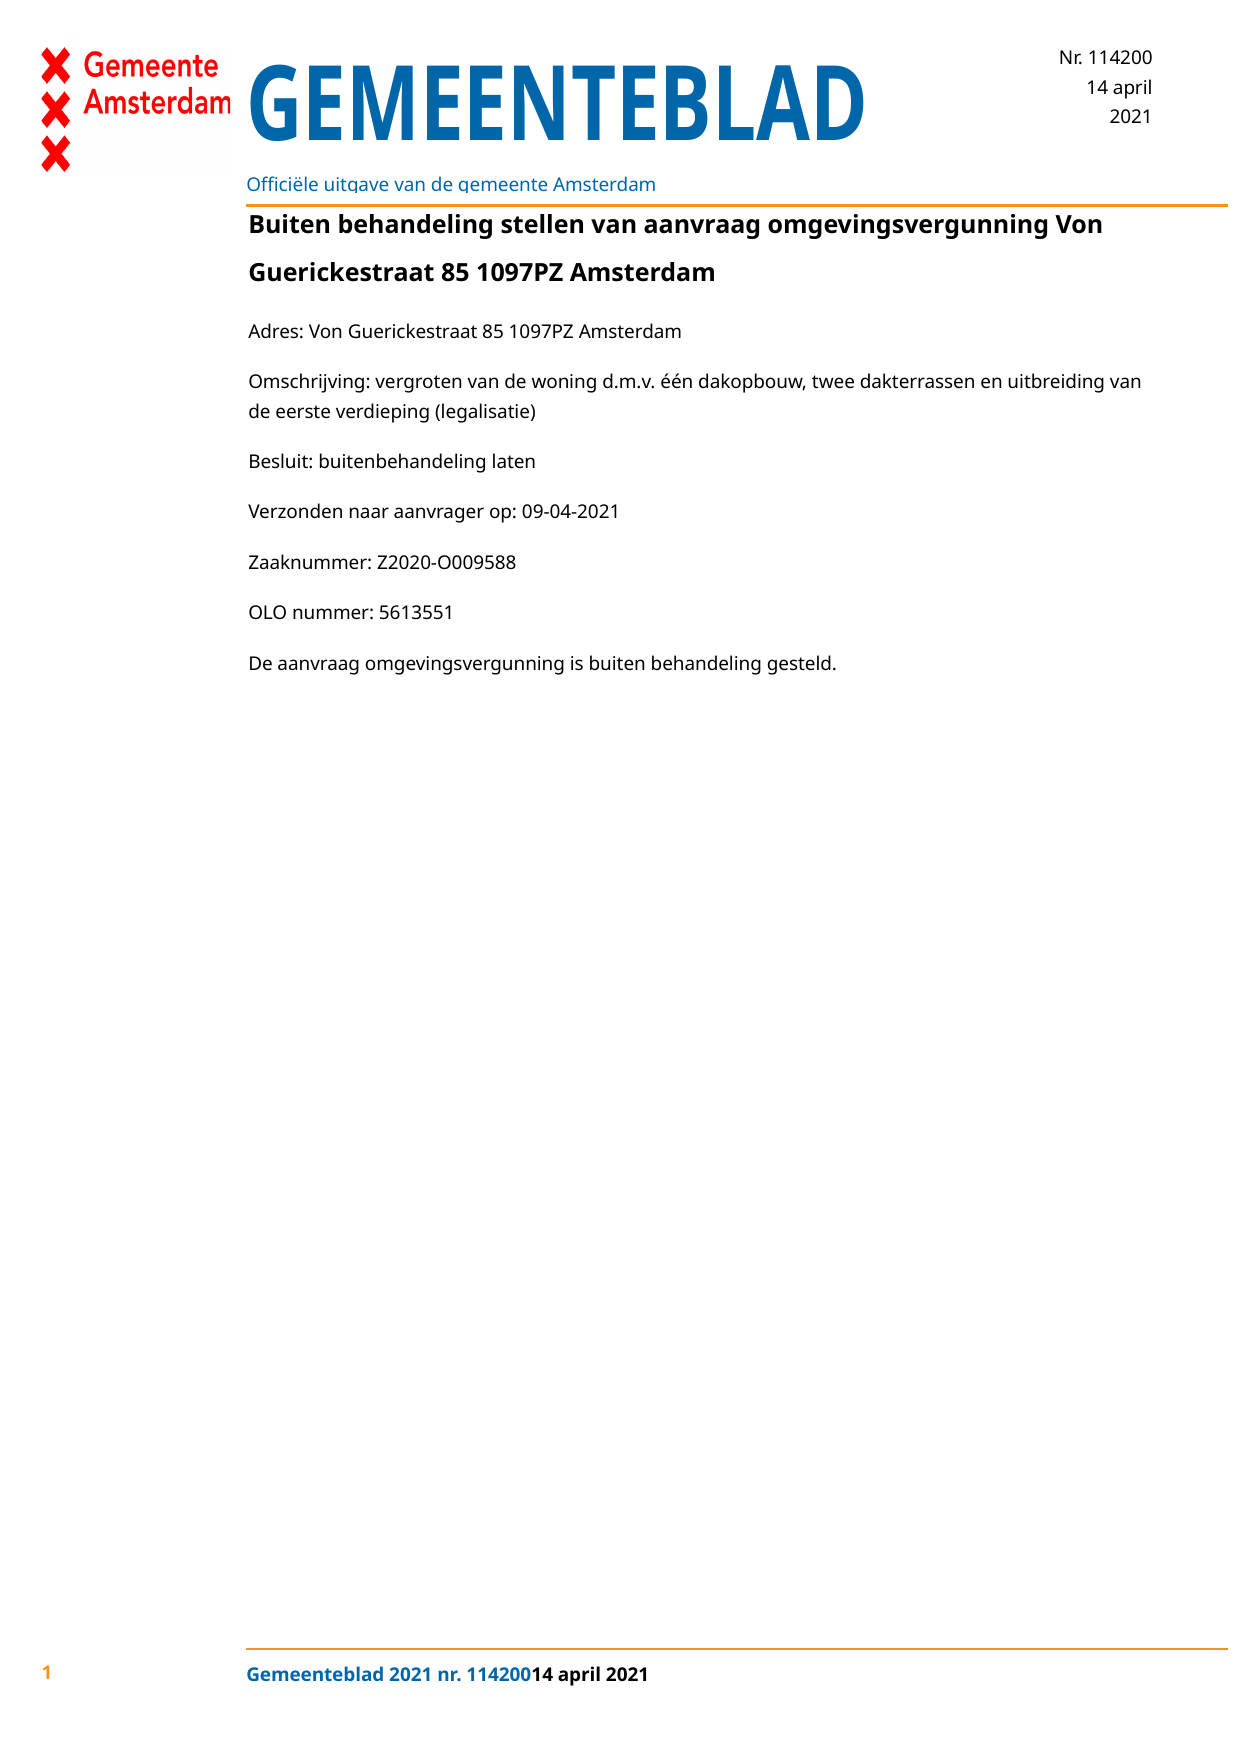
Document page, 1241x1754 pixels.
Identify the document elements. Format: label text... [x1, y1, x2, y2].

text OLO nummer: 5613551 [248, 599, 1152, 625]
text Omschrijving: vergroten van de woning d.m.v. één dakopbouw, twee dakterrassen en uitbreiding van de eerste verdieping (legalisatie) [248, 368, 1152, 424]
picture [41, 47, 231, 172]
text Buiten behandeling stellen van aanvraag omgevingsvergunning Von Guerickestraat 85 1097PZ Amsterdam [248, 207, 1152, 288]
text Besluit: buitenbehandeling laten [248, 448, 1152, 474]
text Adres: Von Guerickestraat 85 1097PZ Amsterdam [248, 318, 1152, 344]
text De aanvraag omgevingsvergunning is buiten behandeling gesteld. [248, 650, 1152, 676]
text Verzonden naar aanvrager op: 09-04-2021 [248, 499, 1152, 524]
text Zaaknummer: Z2020-O009588 [248, 549, 1152, 575]
